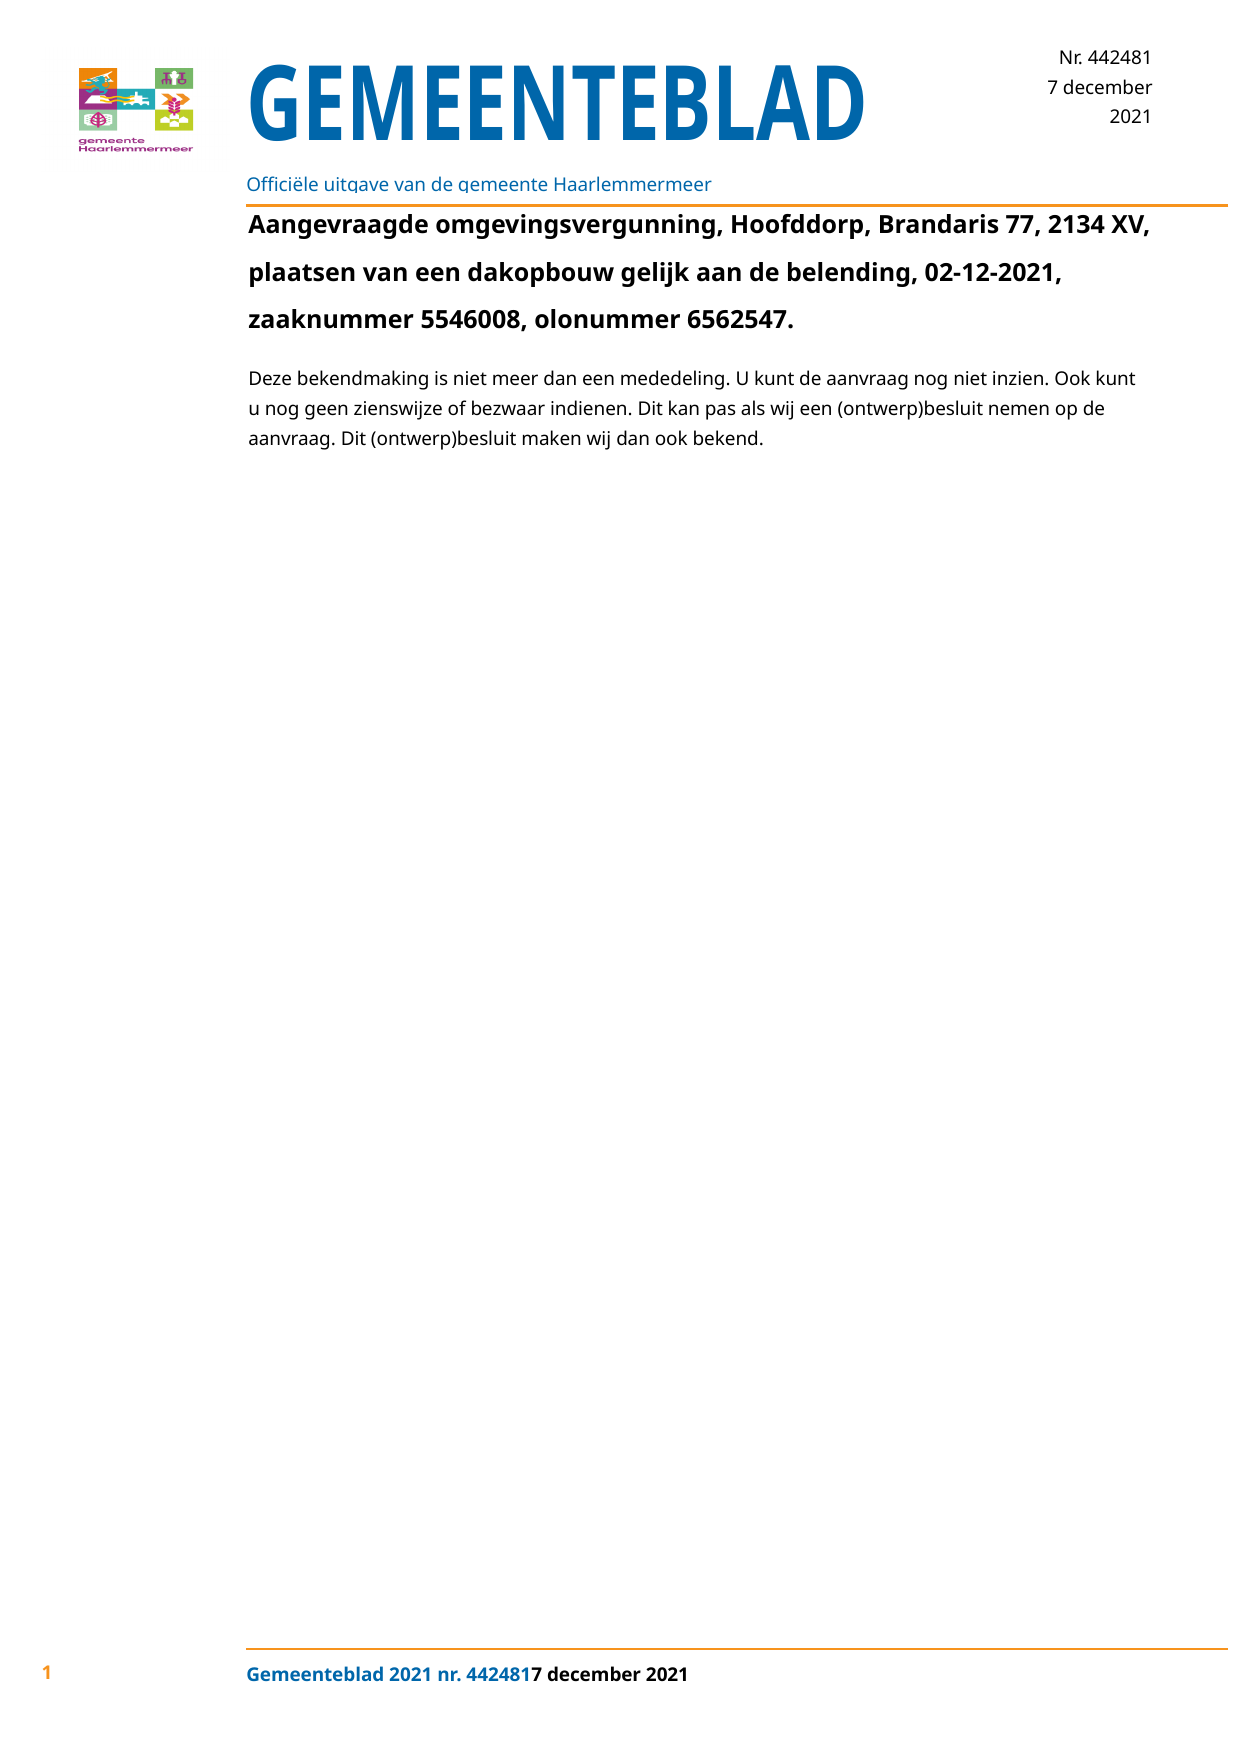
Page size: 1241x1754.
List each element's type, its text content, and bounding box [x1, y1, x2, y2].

text Aangevraagde omgevingsvergunning, Hoofddorp, Brandaris 77, 2134 XV, plaatsen van een dakopbouw gelijk aan de belending, 02-12-2021, zaaknummer 5546008, olonummer 6562547. [248, 207, 1152, 336]
text Deze bekendmaking is niet meer dan een mededeling. U kunt de aanvraag nog niet inzien. Ook kunt u nog geen zienswijze of bezwaar indienen. Dit kan pas als wij een (ontwerp)besluit nemen op de aanvraag. Dit (ontwerp)besluit maken wij dan ook bekend. [248, 366, 1152, 450]
picture [41, 47, 231, 172]
